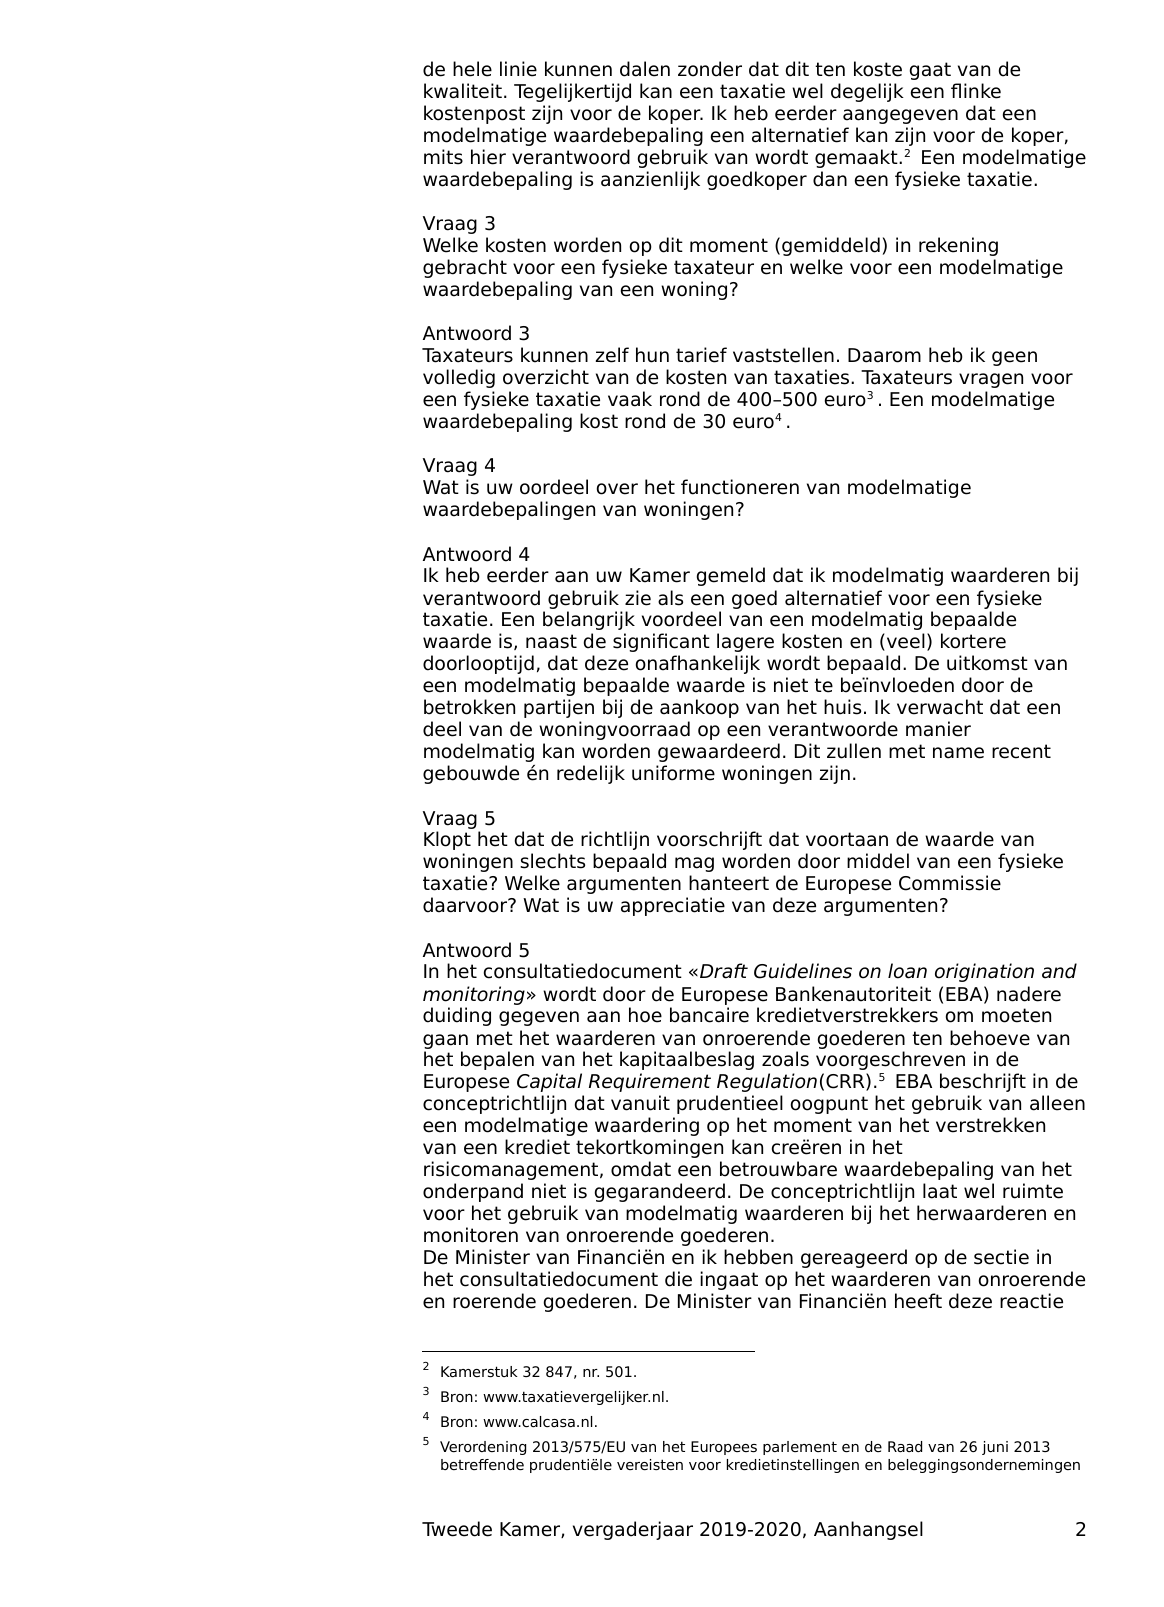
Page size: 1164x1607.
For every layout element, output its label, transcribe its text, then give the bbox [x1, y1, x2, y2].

text Verordening 2013/575/EU van het Europees parlement en de Raad van 26 juni 2013 betreffende prudentiële vereisten voor kredietinstellingen en beleggingsondernemingen [422, 1435, 1087, 1474]
text Bron: www.calcasa.nl. [422, 1410, 1087, 1432]
text In het consultatiedocument «Draft Guidelines on loan origination and monitoring» wordt door de Europese Bankenautoriteit (EBA) nadere duiding gegeven aan hoe bancaire kredietverstrekkers om moeten gaan met het waarderen van onroerende goederen ten behoeve van het bepalen van het kapitaalbeslag zoals voorgeschreven in de Europese Capital Requirement Regulation(CRR). EBA beschrijft in de conceptrichtlijn dat vanuit prudentieel oogpunt het gebruik van alleen een modelmatige waardering op het moment van het verstrekken van een krediet tekortkomingen kan creëren in het risicomanagement, omdat een betrouwbare waardebepaling van het onderpand niet is gegarandeerd. De conceptrichtlijn laat wel ruimte voor het gebruik van modelmatig waarderen bij het herwaarderen en monitoren van onroerende goederen. [422, 961, 1087, 1247]
text Antwoord 3 [422, 323, 1087, 345]
text Wat is uw oordeel over het functioneren van modelmatige waardebepalingen van woningen? [422, 477, 1087, 521]
text de hele linie kunnen dalen zonder dat dit ten koste gaat van de kwaliteit. Tegelijkertijd kan een taxatie wel degelijk een flinke kostenpost zijn voor de koper. Ik heb eerder aangegeven dat een modelmatige waardebepaling een alternatief kan zijn voor de koper, mits hier verantwoord gebruik van wordt gemaakt. Een modelmatige waardebepaling is aanzienlijk goedkoper dan een fysieke taxatie. [422, 59, 1087, 191]
text Vraag 4 [422, 455, 1087, 477]
text Vraag 3 [422, 213, 1087, 235]
text Kamerstuk 32 847, nr. 501. [422, 1360, 1087, 1382]
text Welke kosten worden op dit moment (gemiddeld) in rekening gebracht voor een fysieke taxateur en welke voor een modelmatige waardebepaling van een woning? [422, 235, 1087, 301]
text Antwoord 4 [422, 543, 1087, 565]
text De Minister van Financiën en ik hebben gereageerd op de sectie in het consultatiedocument die ingaat op het waarderen van onroerende en roerende goederen. De Minister van Financiën heeft deze reactie [422, 1247, 1087, 1313]
text Bron: www.taxatievergelijker.nl. [422, 1385, 1087, 1407]
text Vraag 5 [422, 807, 1087, 829]
text Klopt het dat de richtlijn voorschrijft dat voortaan de waarde van woningen slechts bepaald mag worden door middel van een fysieke taxatie? Welke argumenten hanteert de Europese Commissie daarvoor? Wat is uw appreciatie van deze argumenten? [422, 829, 1087, 917]
text Taxateurs kunnen zelf hun tarief vaststellen. Daarom heb ik geen volledig overzicht van de kosten van taxaties. Taxateurs vragen voor een fysieke taxatie vaak rond de 400–500 euro. Een modelmatige waardebepaling kost rond de 30 euro. [422, 345, 1087, 433]
text Antwoord 5 [422, 939, 1087, 961]
text Ik heb eerder aan uw Kamer gemeld dat ik modelmatig waarderen bij verantwoord gebruik zie als een goed alternatief voor een fysieke taxatie. Een belangrijk voordeel van een modelmatig bepaalde waarde is, naast de significant lagere kosten en (veel) kortere doorlooptijd, dat deze onafhankelijk wordt bepaald. De uitkomst van een modelmatig bepaalde waarde is niet te beïnvloeden door de betrokken partijen bij de aankoop van het huis. Ik verwacht dat een deel van de woningvoorraad op een verantwoorde manier modelmatig kan worden gewaardeerd. Dit zullen met name recent gebouwde én redelijk uniforme woningen zijn. [422, 565, 1087, 785]
